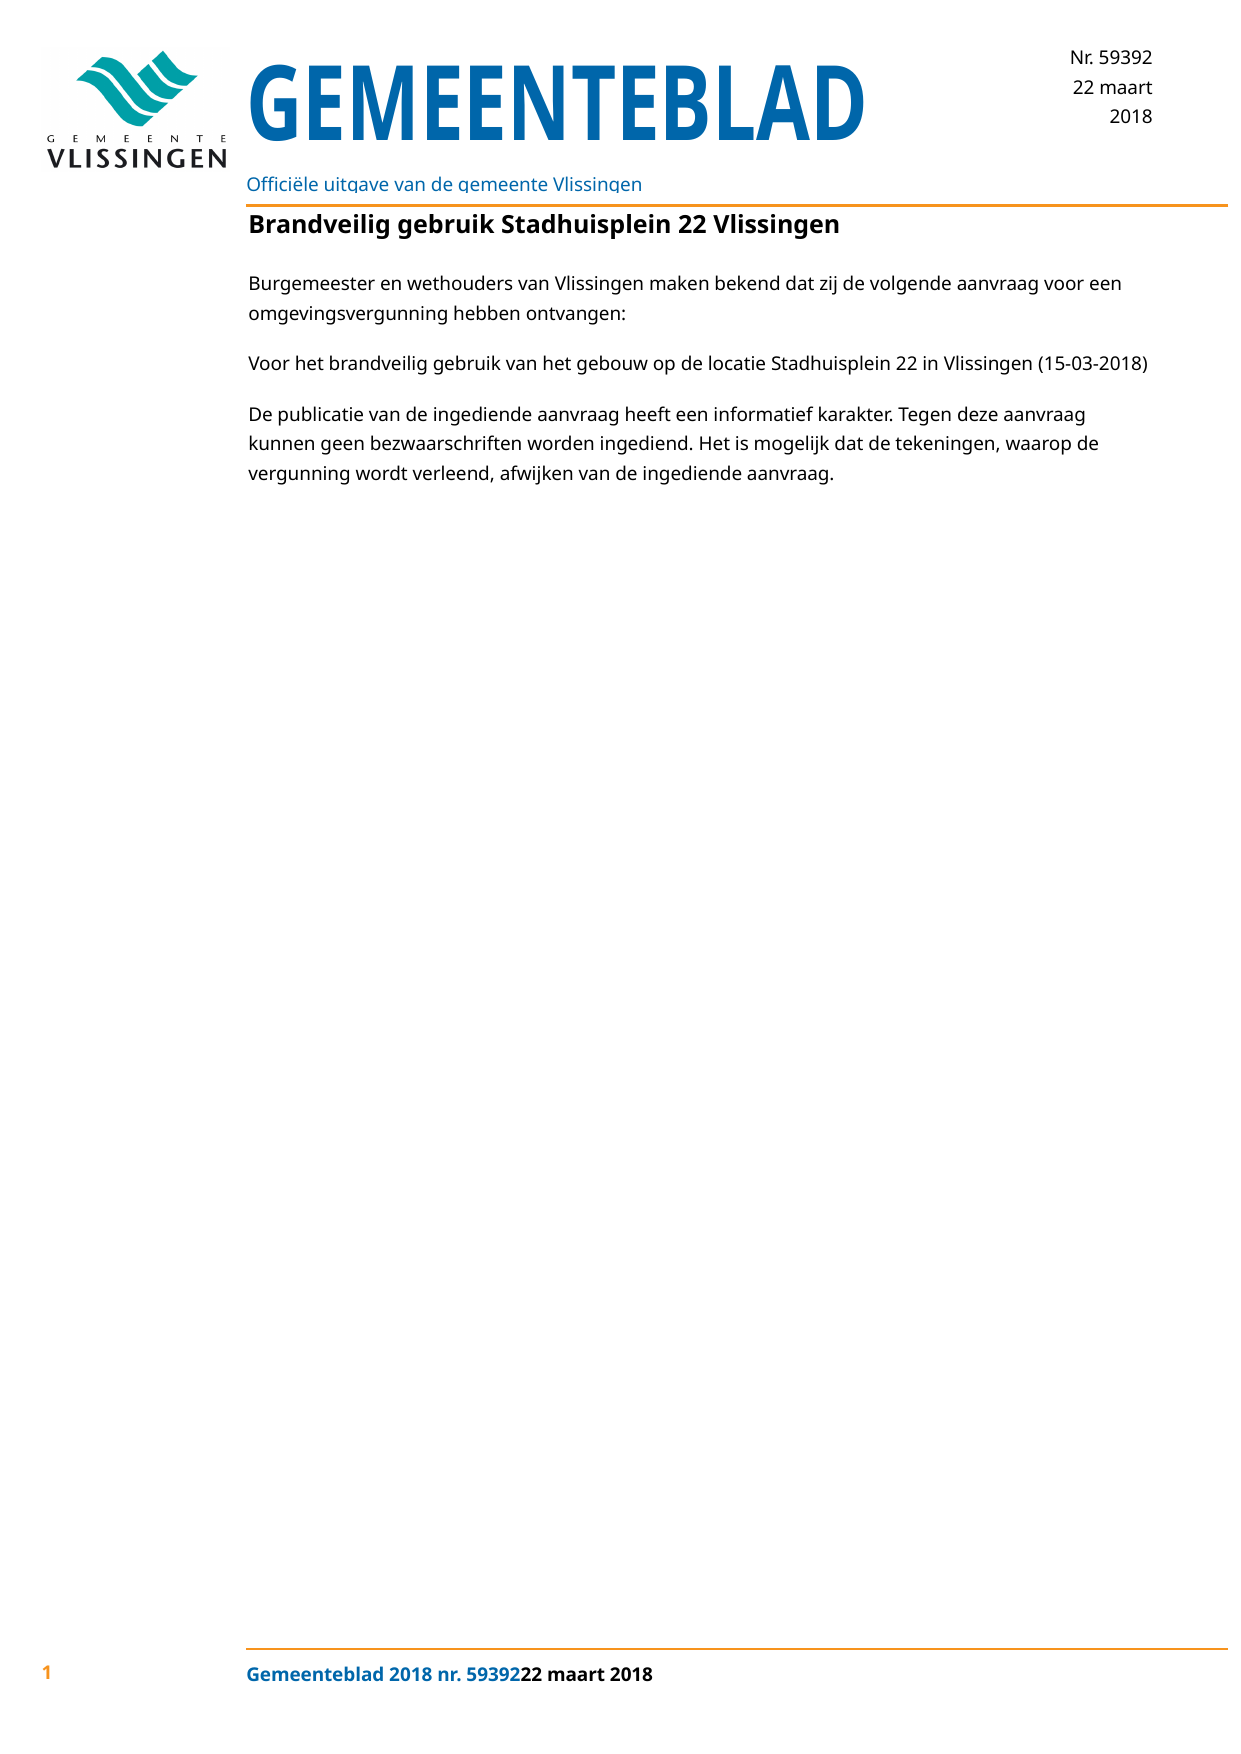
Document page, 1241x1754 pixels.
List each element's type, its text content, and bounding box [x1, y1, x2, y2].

text Voor het brandveilig gebruik van het gebouw op de locatie Stadhuisplein 22 in Vlissingen (15-03-2018) [248, 350, 1152, 376]
text De publicatie van de ingediende aanvraag heeft een informatief karakter. Tegen deze aanvraag kunnen geen bezwaarschriften worden ingediend. Het is mogelijk dat de tekeningen, waarop de vergunning wordt verleend, afwijken van de ingediende aanvraag. [248, 401, 1152, 486]
text Burgemeester en wethouders van Vlissingen maken bekend dat zij de volgende aanvraag voor een omgevingsvergunning hebben ontvangen: [248, 270, 1152, 326]
picture [41, 47, 231, 172]
text Brandveilig gebruik Stadhuisplein 22 Vlissingen [248, 207, 1152, 241]
